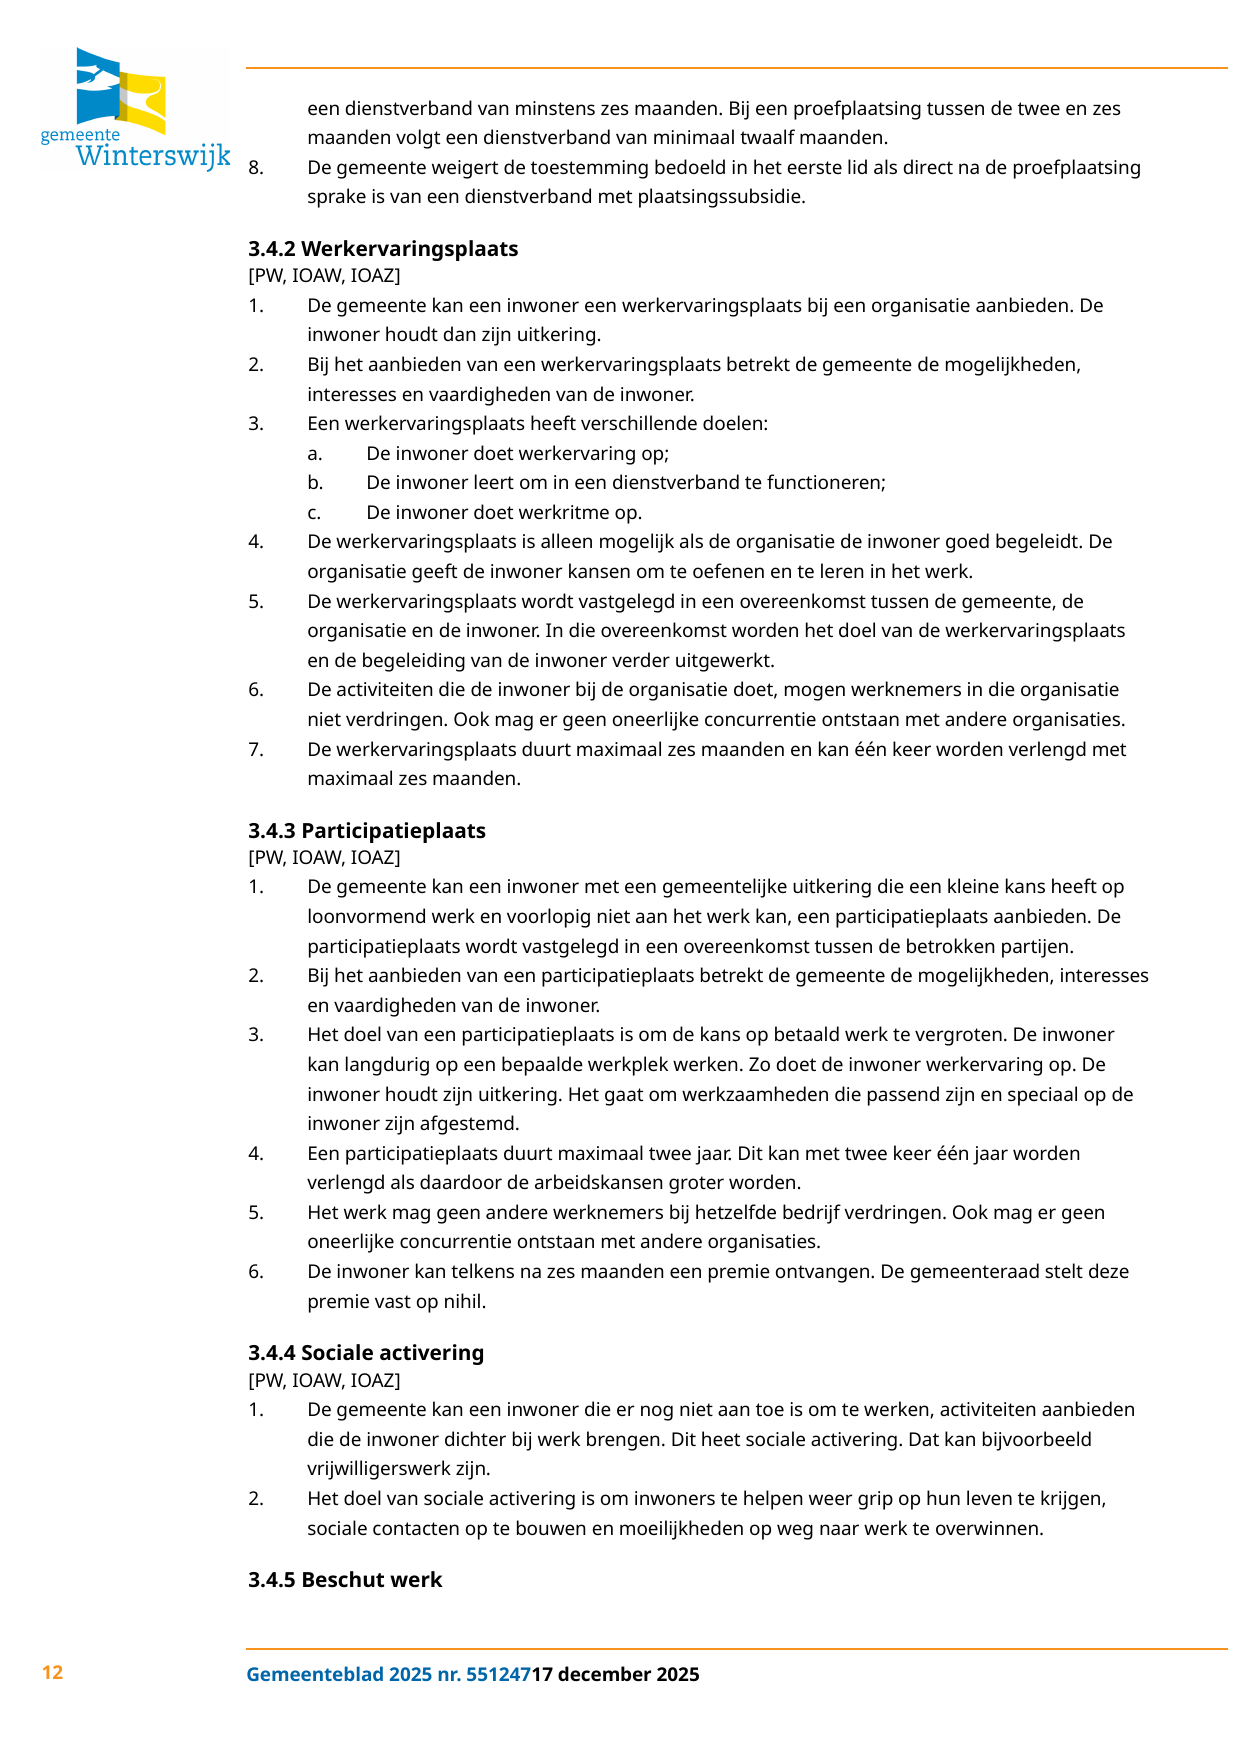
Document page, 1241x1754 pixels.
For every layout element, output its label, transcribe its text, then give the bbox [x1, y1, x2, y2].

list De gemeente kan een inwoner een werkervaringsplaats bij een organisatie aanbieden. De inwoner houdt dan zijn uitkering. [248, 292, 1152, 347]
list De gemeente weigert de toestemming bedoeld in het eerste lid als direct na de proefplaatsing sprake is van een dienstverband met plaatsingssubsidie. [248, 154, 1152, 209]
text 3.4.5 Beschut werk [248, 1565, 1152, 1593]
list De gemeente kan een inwoner die er nog niet aan toe is om te werken, activiteiten aanbieden die de inwoner dichter bij werk brengen. Dit heet sociale activering. Dat kan bijvoorbeeld vrijwilligerswerk zijn. [248, 1396, 1152, 1481]
list De inwoner kan telkens na zes maanden een premie ontvangen. De gemeenteraad stelt deze premie vast op nihil. [248, 1258, 1152, 1314]
list Bij het aanbieden van een participatieplaats betrekt de gemeente de mogelijkheden, interesses en vaardigheden van de inwoner. [248, 962, 1152, 1018]
list De activiteiten die de inwoner bij de organisatie doet, mogen werknemers in die organisatie niet verdringen. Ook mag er geen oneerlijke concurrentie ontstaan met andere organisaties. [248, 677, 1152, 732]
text 3.4.4 Sociale activering [248, 1338, 1152, 1367]
list Het werk mag geen andere werknemers bij hetzelfde bedrijf verdringen. Ook mag er geen oneerlijke concurrentie ontstaan met andere organisaties. [248, 1199, 1152, 1254]
text [PW, IOAW, IOAZ] [248, 1367, 1152, 1392]
list Bij het aanbieden van een werkervaringsplaats betrekt de gemeente de mogelijkheden, interesses en vaardigheden van de inwoner. [248, 351, 1152, 406]
list Het doel van sociale activering is om inwoners te helpen weer grip op hun leven te krijgen, sociale contacten op te bouwen en moeilijkheden op weg naar werk te overwinnen. [248, 1485, 1152, 1540]
picture [41, 47, 231, 172]
list De inwoner leert om in een dienstverband te functioneren; [307, 469, 1152, 495]
list De inwoner doet werkritme op. [307, 499, 1152, 525]
list Het doel van een participatieplaats is om de kans op betaald werk te vergroten. De inwoner kan langdurig op een bepaalde werkplek werken. Zo doet de inwoner werkervaring op. De inwoner houdt zijn uitkering. Het gaat om werkzaamheden die passend zijn en speciaal op de inwoner zijn afgestemd. [248, 1022, 1152, 1136]
list een dienstverband van minstens zes maanden. Bij een proefplaatsing tussen de twee en zes maanden volgt een dienstverband van minimaal twaalf maanden. [248, 95, 1152, 150]
picture [225, 153, 231, 162]
list De gemeente kan een inwoner met een gemeentelijke uitkering die een kleine kans heeft op loonvormend werk en voorlopig niet aan het werk kan, een participatieplaats aanbieden. De participatieplaats wordt vastgelegd in een overeenkomst tussen de betrokken partijen. [248, 874, 1152, 959]
list De werkervaringsplaats wordt vastgelegd in een overeenkomst tussen de gemeente, de organisatie en de inwoner. In die overeenkomst worden het doel van de werkervaringsplaats en de begeleiding van de inwoner verder uitgewerkt. [248, 588, 1152, 673]
list Een participatieplaats duurt maximaal twee jaar. Dit kan met twee keer één jaar worden verlengd als daardoor de arbeidskansen groter worden. [248, 1140, 1152, 1195]
text [PW, IOAW, IOAZ] [248, 262, 1152, 288]
list De werkervaringsplaats is alleen mogelijk als de organisatie de inwoner goed begeleidt. De organisatie geeft de inwoner kansen om te oefenen en te leren in het werk. [248, 529, 1152, 584]
text 3.4.3 Participatieplaats [248, 816, 1152, 844]
text 3.4.2 Werkervaringsplaats [248, 234, 1152, 262]
list De werkervaringsplaats duurt maximaal zes maanden en kan één keer worden verlengd met maximaal zes maanden. [248, 736, 1152, 791]
text [PW, IOAW, IOAZ] [248, 844, 1152, 870]
list Een werkervaringsplaats heeft verschillende doelen: [248, 410, 1152, 436]
list De inwoner doet werkervaring op; [307, 440, 1152, 466]
